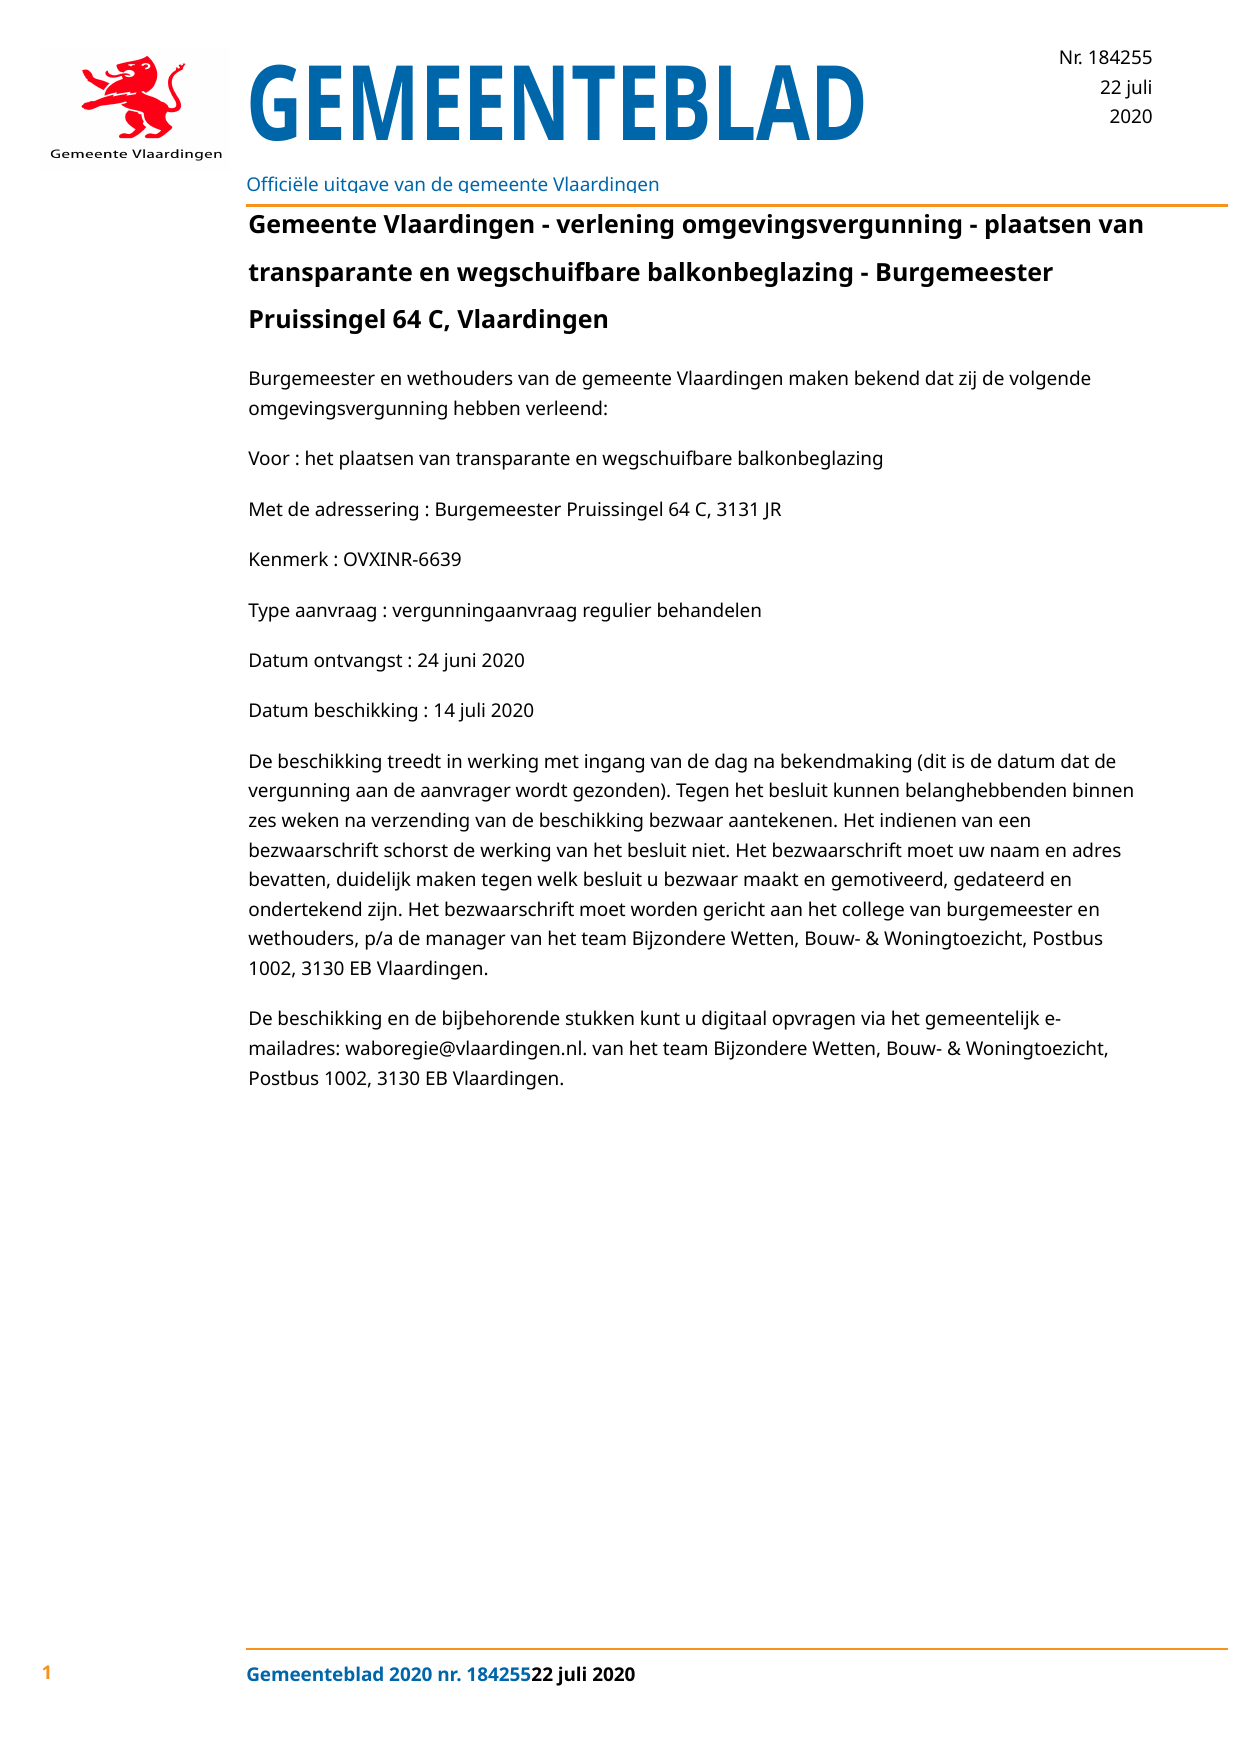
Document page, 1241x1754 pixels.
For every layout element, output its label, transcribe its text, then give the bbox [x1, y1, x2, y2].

text Voor : het plaatsen van transparante en wegschuifbare balkonbeglazing [248, 446, 1152, 471]
text Burgemeester en wethouders van de gemeente Vlaardingen maken bekend dat zij de volgende omgevingsvergunning hebben verleend: [248, 366, 1152, 421]
text Type aanvraag : vergunningaanvraag regulier behandelen [248, 597, 1152, 622]
picture [41, 47, 231, 172]
text Kenmerk : OVXINR-6639 [248, 546, 1152, 572]
text Gemeente Vlaardingen - verlening omgevingsvergunning - plaatsen van transparante en wegschuifbare balkonbeglazing - Burgemeester Pruissingel 64 C, Vlaardingen [248, 207, 1152, 336]
text Datum beschikking : 14 juli 2020 [248, 698, 1152, 723]
text De beschikking treedt in werking met ingang van de dag na bekendmaking (dit is de datum dat de vergunning aan de aanvrager wordt gezonden). Tegen het besluit kunnen belanghebbenden binnen zes weken na verzending van de beschikking bezwaar aantekenen. Het indienen van een bezwaarschrift schorst de werking van het besluit niet. Het bezwaarschrift moet uw naam en adres bevatten, duidelijk maken tegen welk besluit u bezwaar maakt en gemotiveerd, gedateerd en ondertekend zijn. Het bezwaarschrift moet worden gericht aan het college van burgemeester en wethouders, p/a de manager van het team Bijzondere Wetten, Bouw- & Woningtoezicht, Postbus 1002, 3130 EB Vlaardingen. [248, 748, 1152, 981]
text Datum ontvangst : 24 juni 2020 [248, 647, 1152, 673]
text De beschikking en de bijbehorende stukken kunt u digitaal opvragen via het gemeentelijk e-mailadres: waboregie@vlaardingen.nl. van het team Bijzondere Wetten, Bouw- & Woningtoezicht, Postbus 1002, 3130 EB Vlaardingen. [248, 1006, 1152, 1090]
text Met de adressering : Burgemeester Pruissingel 64 C, 3131 JR [248, 496, 1152, 522]
